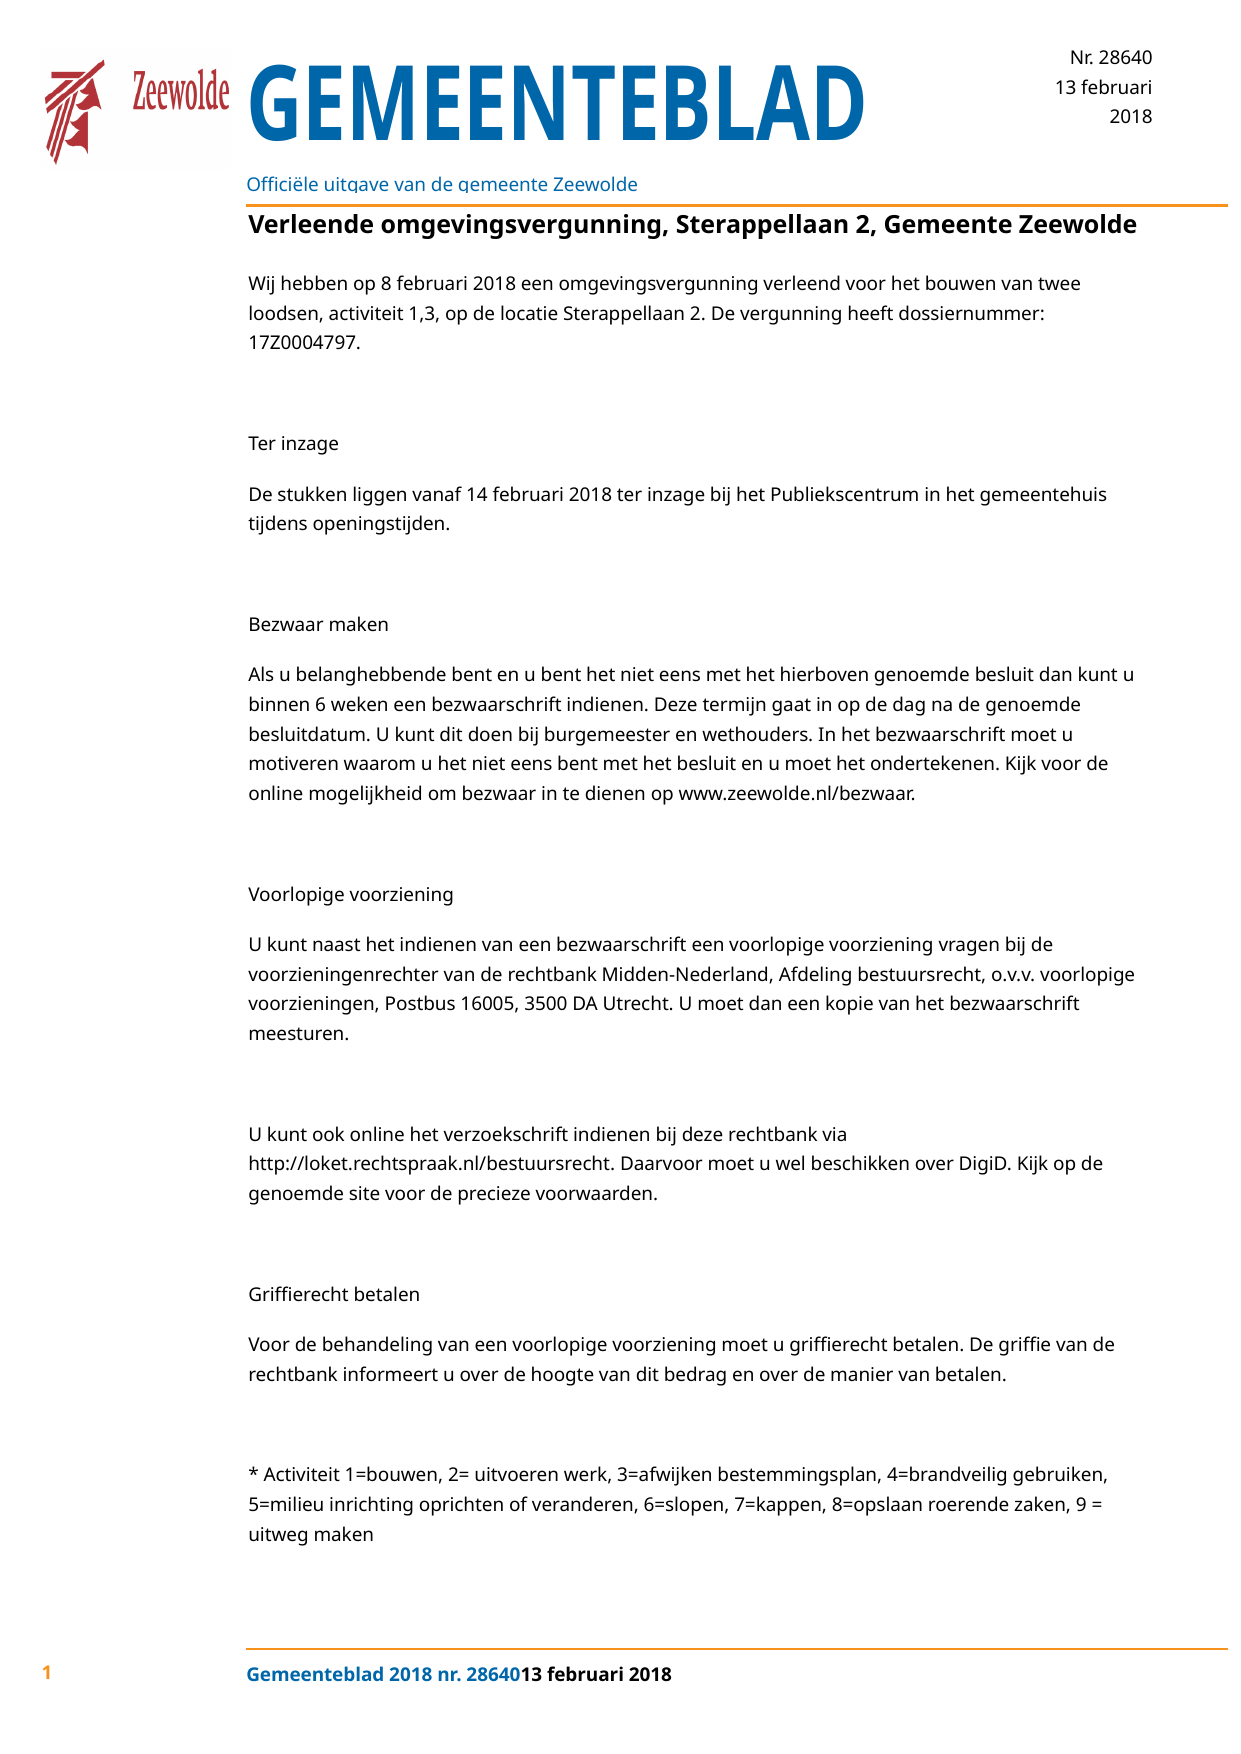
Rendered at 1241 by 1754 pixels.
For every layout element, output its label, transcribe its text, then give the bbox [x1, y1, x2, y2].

picture [41, 47, 231, 172]
text U kunt naast het indienen van een bezwaarschrift een voorlopige voorziening vragen bij de voorzieningenrechter van de rechtbank Midden-Nederland, Afdeling bestuursrecht, o.v.v. voorlopige voorzieningen, Postbus 16005, 3500 DA Utrecht. U moet dan een kopie van het bezwaarschrift meesturen. [248, 931, 1152, 1046]
text Griffierecht betalen [248, 1281, 1152, 1306]
text Voor de behandeling van een voorlopige voorziening moet u griffierecht betalen. De griffie van de rechtbank informeert u over de hoogte van dit bedrag en over de manier van betalen. [248, 1331, 1152, 1386]
text De stukken liggen vanaf 14 februari 2018 ter inzage bij het Publiekscentrum in het gemeentehuis tijdens openingstijden. [248, 481, 1152, 536]
text * Activiteit 1=bouwen, 2= uitvoeren werk, 3=afwijken bestemmingsplan, 4=brandveilig gebruiken, 5=milieu inrichting oprichten of veranderen, 6=slopen, 7=kappen, 8=opslaan roerende zaken, 9 = uitweg maken [248, 1462, 1152, 1546]
text U kunt ook online het verzoekschrift indienen bij deze rechtbank via http://loket.rechtspraak.nl/bestuursrecht. Daarvoor moet u wel beschikken over DigiD. Kijk op de genoemde site voor de precieze voorwaarden. [248, 1121, 1152, 1206]
text Verleende omgevingsvergunning, Sterappellaan 2, Gemeente Zeewolde [248, 207, 1152, 241]
text Bezwaar maken [248, 611, 1152, 637]
text Als u belanghebbende bent en u bent het niet eens met het hierboven genoemde besluit dan kunt u binnen 6 weken een bezwaarschrift indienen. Deze termijn gaat in op de dag na de genoemde besluitdatum. U kunt dit doen bij burgemeester en wethouders. In het bezwaarschrift moet u motiveren waarom u het niet eens bent met het besluit en u moet het ondertekenen. Kijk voor de online mogelijkheid om bezwaar in te dienen op www.zeewolde.nl/bezwaar. [248, 662, 1152, 806]
text Ter inzage [248, 430, 1152, 456]
text Wij hebben op 8 februari 2018 een omgevingsvergunning verleend voor het bouwen van twee loodsen, activiteit 1,3, op de locatie Sterappellaan 2. De vergunning heeft dossiernummer: 17Z0004797. [248, 270, 1152, 355]
text Voorlopige voorziening [248, 881, 1152, 906]
